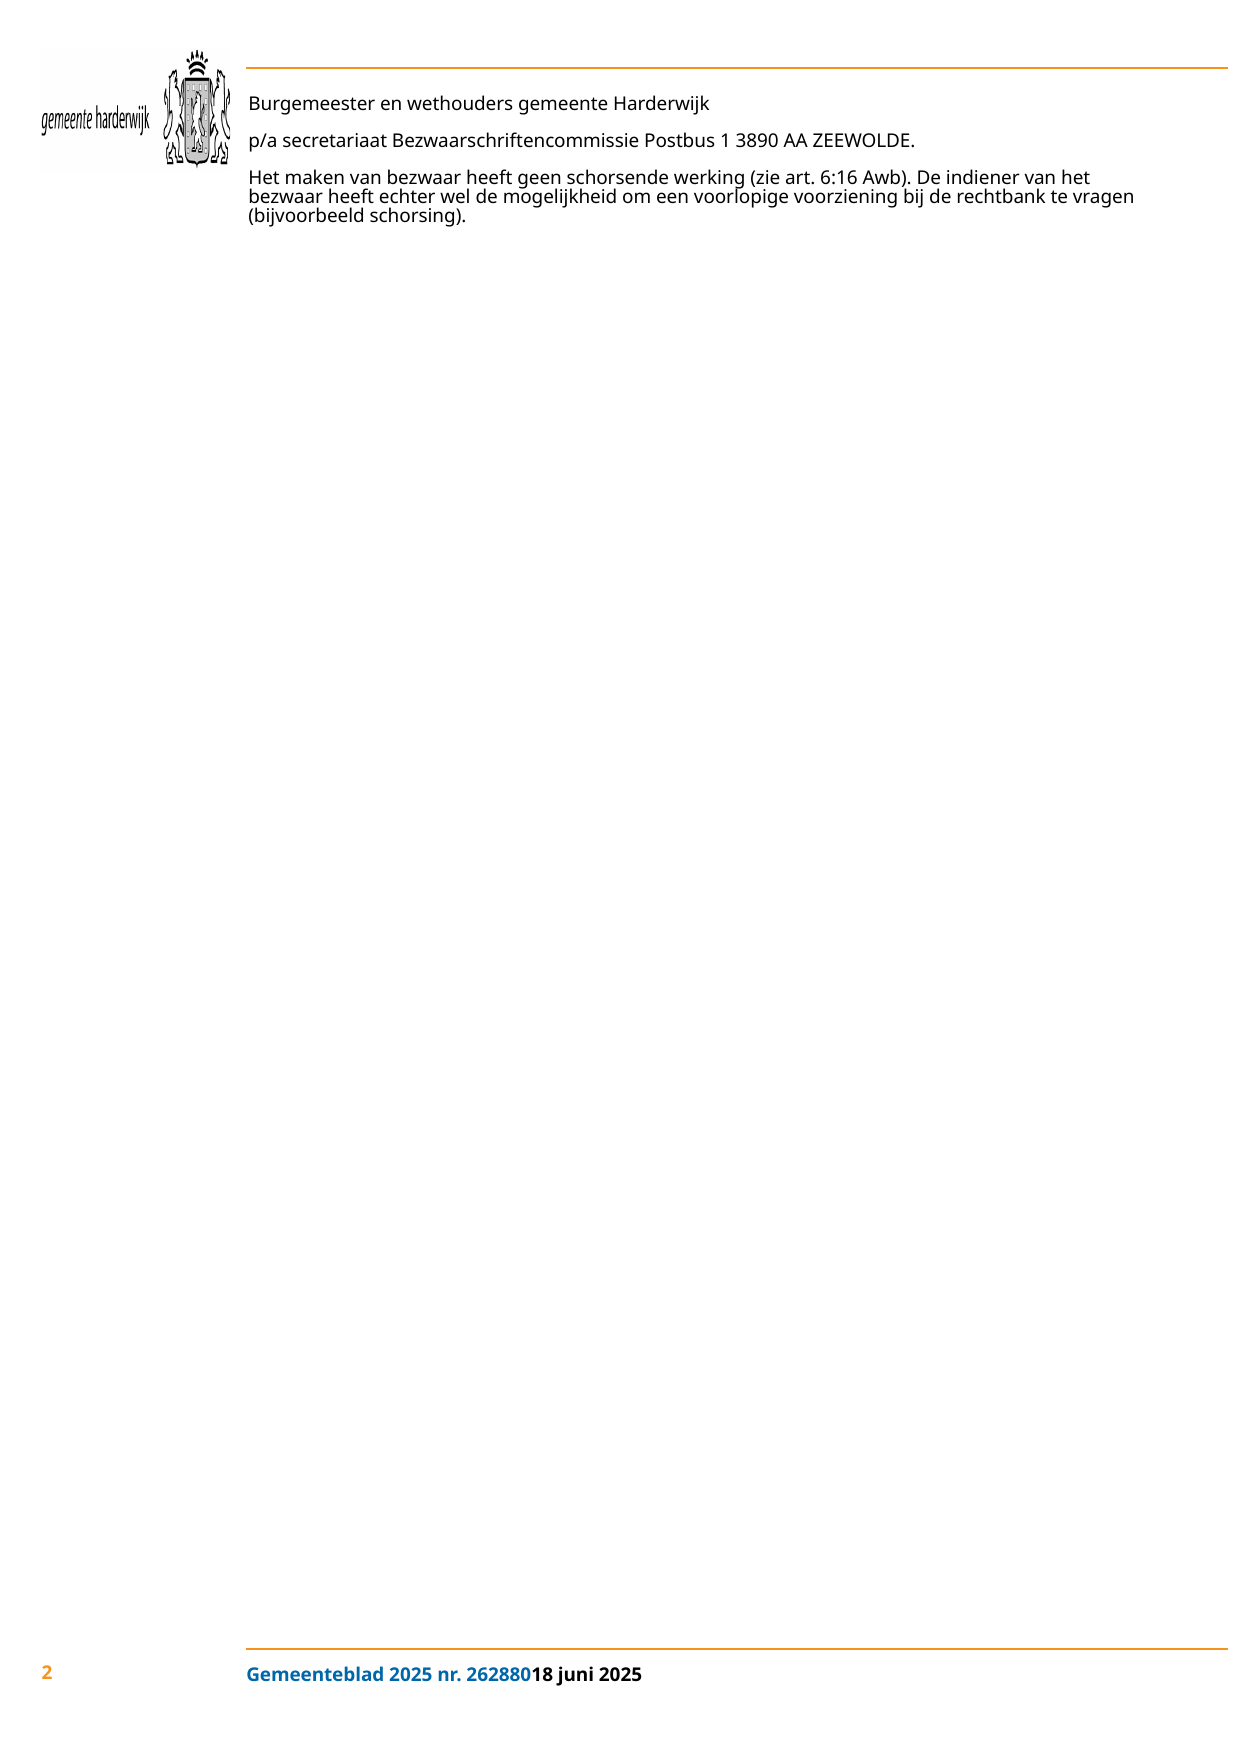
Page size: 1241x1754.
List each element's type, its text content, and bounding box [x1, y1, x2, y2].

text p/a secretariaat Bezwaarschriftencommissie Postbus 1 3890 AA ZEEWOLDE. [248, 132, 1152, 151]
text Het maken van bezwaar heeft geen schorsende werking (zie art. 6:16 Awb). De indiener van het bezwaar heeft echter wel de mogelijkheid om een voorlopige voorziening bij de rechtbank te vragen (bijvoorbeeld schorsing). [248, 169, 1152, 227]
picture [41, 47, 231, 172]
text Burgemeester en wethouders gemeente Harderwijk [248, 95, 1152, 114]
